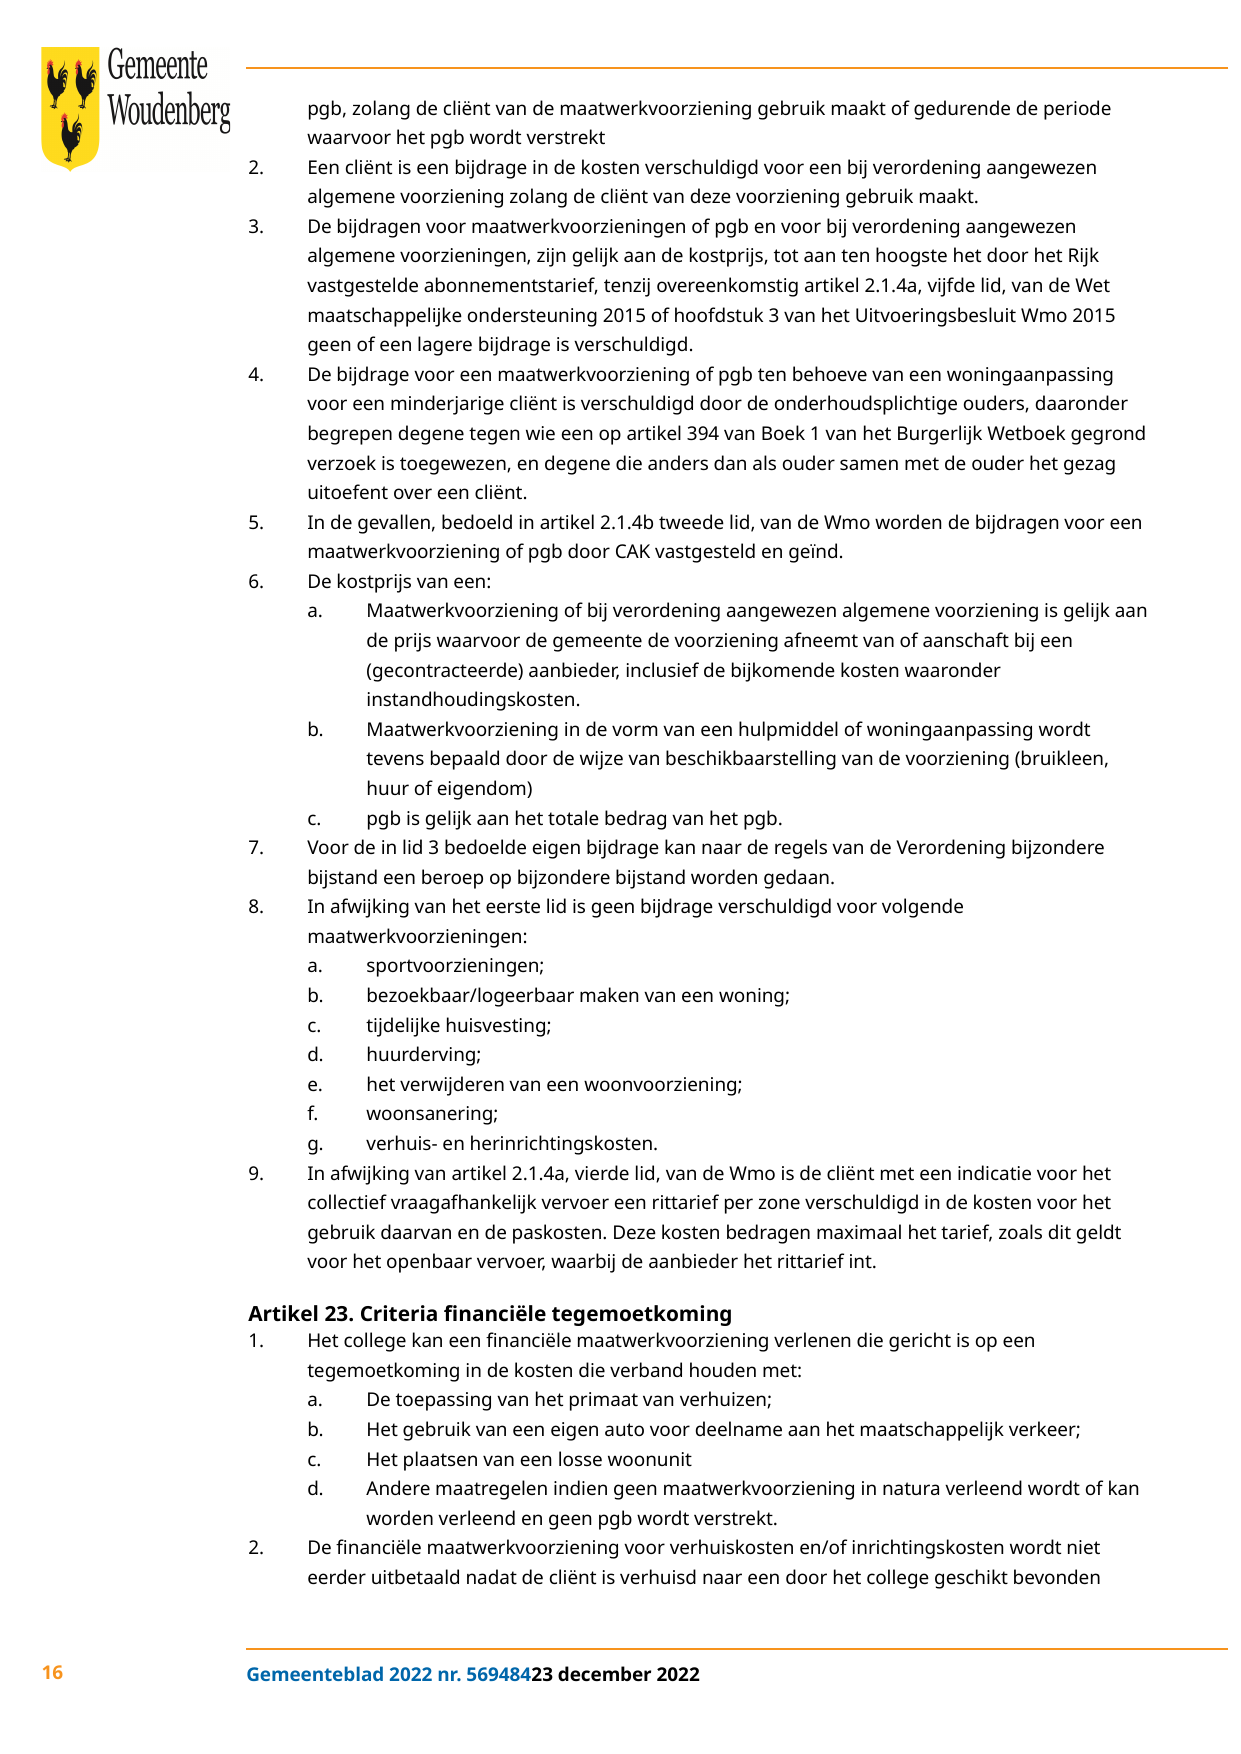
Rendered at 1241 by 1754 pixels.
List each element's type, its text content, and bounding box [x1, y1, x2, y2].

list De toepassing van het primaat van verhuizen; [307, 1387, 1152, 1412]
list Het gebruik van een eigen auto voor deelname aan het maatschappelijk verkeer; [307, 1416, 1152, 1442]
list bezoekbaar/logeerbaar maken van een woning; [307, 982, 1152, 1008]
list De bijdragen voor maatwerkvoorzieningen of pgb en voor bij verordening aangewezen algemene voorzieningen, zijn gelijk aan de kostprijs, tot aan ten hoogste het door het Rijk vastgestelde abonnementstarief, tenzij overeenkomstig artikel 2.1.4a, vijfde lid, van de Wet maatschappelijke ondersteuning 2015 of hoofdstuk 3 van het Uitvoeringsbesluit Wmo 2015 geen of een lagere bijdrage is verschuldigd. [248, 213, 1152, 357]
list Maatwerkvoorziening of bij verordening aangewezen algemene voorziening is gelijk aan de prijs waarvoor de gemeente de voorziening afneemt van of aanschaft bij een (gecontracteerde) aanbieder, inclusief de bijkomende kosten waaronder instandhoudingskosten. [307, 598, 1152, 712]
list Een cliënt is een bijdrage in de kosten verschuldigd voor een bij verordening aangewezen algemene voorziening zolang de cliënt van deze voorziening gebruik maakt. [248, 154, 1152, 209]
list Het college kan een financiële maatwerkvoorziening verlenen die gericht is op een tegemoetkoming in de kosten die verband houden met: [248, 1327, 1152, 1383]
text Artikel 23. Criteria financiële tegemoetkoming [248, 1299, 1152, 1327]
list In afwijking van het eerste lid is geen bijdrage verschuldigd voor volgende maatwerkvoorzieningen: [248, 893, 1152, 949]
list Het plaatsen van een losse woonunit [307, 1446, 1152, 1471]
list huurderving; [307, 1041, 1152, 1067]
list pgb, zolang de cliënt van de maatwerkvoorziening gebruik maakt of gedurende de periode waarvoor het pgb wordt verstrekt [248, 95, 1152, 150]
list Maatwerkvoorziening in de vorm van een hulpmiddel of woningaanpassing wordt tevens bepaald door de wijze van beschikbaarstelling van de voorziening (bruikleen, huur of eigendom) [307, 716, 1152, 801]
picture [41, 47, 231, 172]
list In de gevallen, bedoeld in artikel 2.1.4b tweede lid, van de Wmo worden de bijdragen voor een maatwerkvoorziening of pgb door CAK vastgesteld en geïnd. [248, 509, 1152, 564]
list pgb is gelijk aan het totale bedrag van het pgb. [307, 805, 1152, 831]
list het verwijderen van een woonvoorziening; [307, 1071, 1152, 1097]
list Andere maatregelen indien geen maatwerkvoorziening in natura verleend wordt of kan worden verleend en geen pgb wordt verstrekt. [307, 1475, 1152, 1531]
list In afwijking van artikel 2.1.4a, vierde lid, van de Wmo is de cliënt met een indicatie voor het collectief vraagafhankelijk vervoer een rittarief per zone verschuldigd in de kosten voor het gebruik daarvan en de paskosten. Deze kosten bedragen maximaal het tarief, zoals dit geldt voor het openbaar vervoer, waarbij de aanbieder het rittarief int. [248, 1160, 1152, 1274]
list woonsanering; [307, 1101, 1152, 1126]
list Voor de in lid 3 bedoelde eigen bijdrage kan naar de regels van de Verordening bijzondere bijstand een beroep op bijzondere bijstand worden gedaan. [248, 834, 1152, 890]
list sportvoorzieningen; [307, 953, 1152, 978]
list tijdelijke huisvesting; [307, 1012, 1152, 1038]
list De kostprijs van een: [248, 568, 1152, 594]
list De bijdrage voor een maatwerkvoorziening of pgb ten behoeve van een woningaanpassing voor een minderjarige cliënt is verschuldigd door de onderhoudsplichtige ouders, daaronder begrepen degene tegen wie een op artikel 394 van Boek 1 van het Burgerlijk Wetboek gegrond verzoek is toegewezen, en degene die anders dan als ouder samen met de ouder het gezag uitoefent over een cliënt. [248, 361, 1152, 505]
list De financiële maatwerkvoorziening voor verhuiskosten en/of inrichtingskosten wordt niet eerder uitbetaald nadat de cliënt is verhuisd naar een door het college geschikt bevonden [248, 1534, 1152, 1590]
list verhuis- en herinrichtingskosten. [307, 1130, 1152, 1156]
